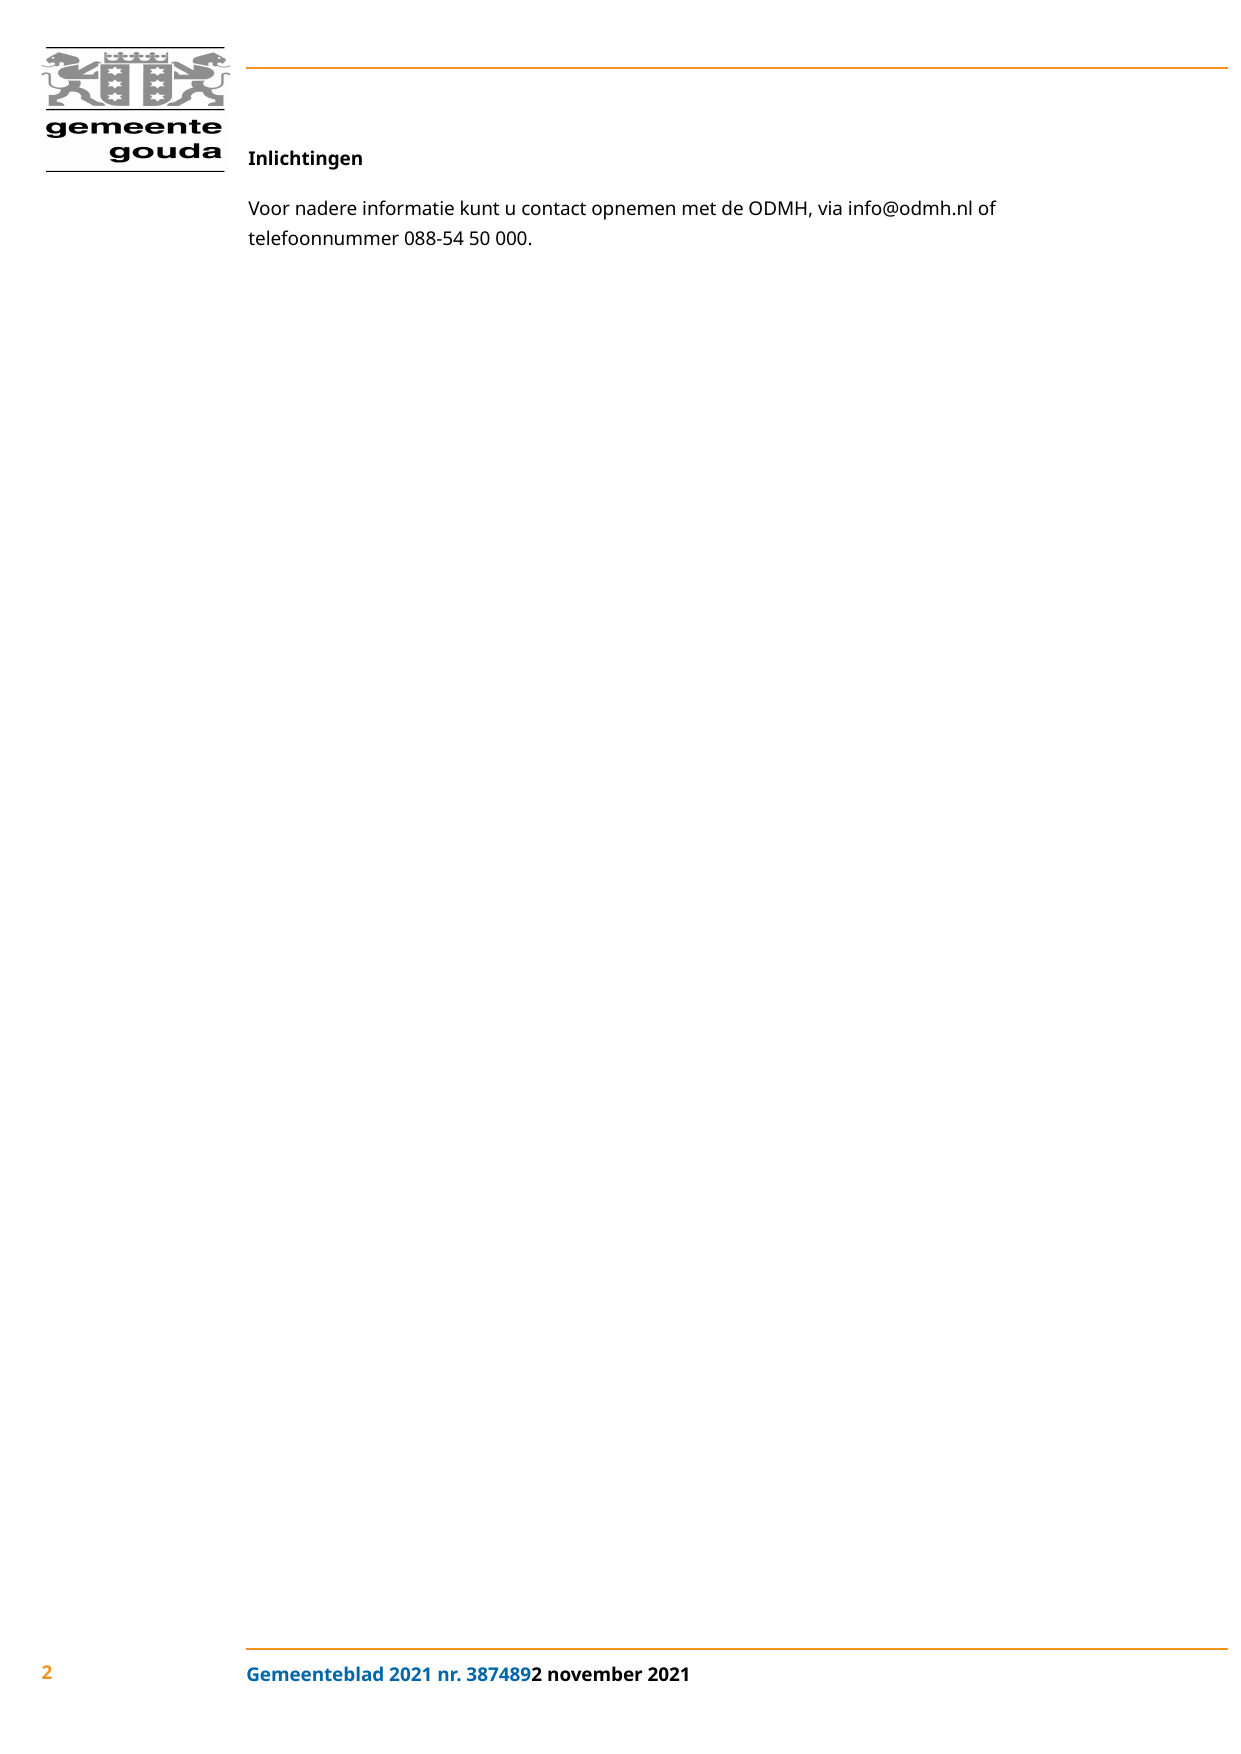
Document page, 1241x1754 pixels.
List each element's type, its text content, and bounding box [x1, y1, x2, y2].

text Voor nadere informatie kunt u contact opnemen met de ODMH, via info@odmh.nl of telefoonnummer 088-54 50 000. [248, 196, 1152, 251]
picture [41, 47, 231, 172]
text Inlichtingen [248, 145, 1152, 171]
